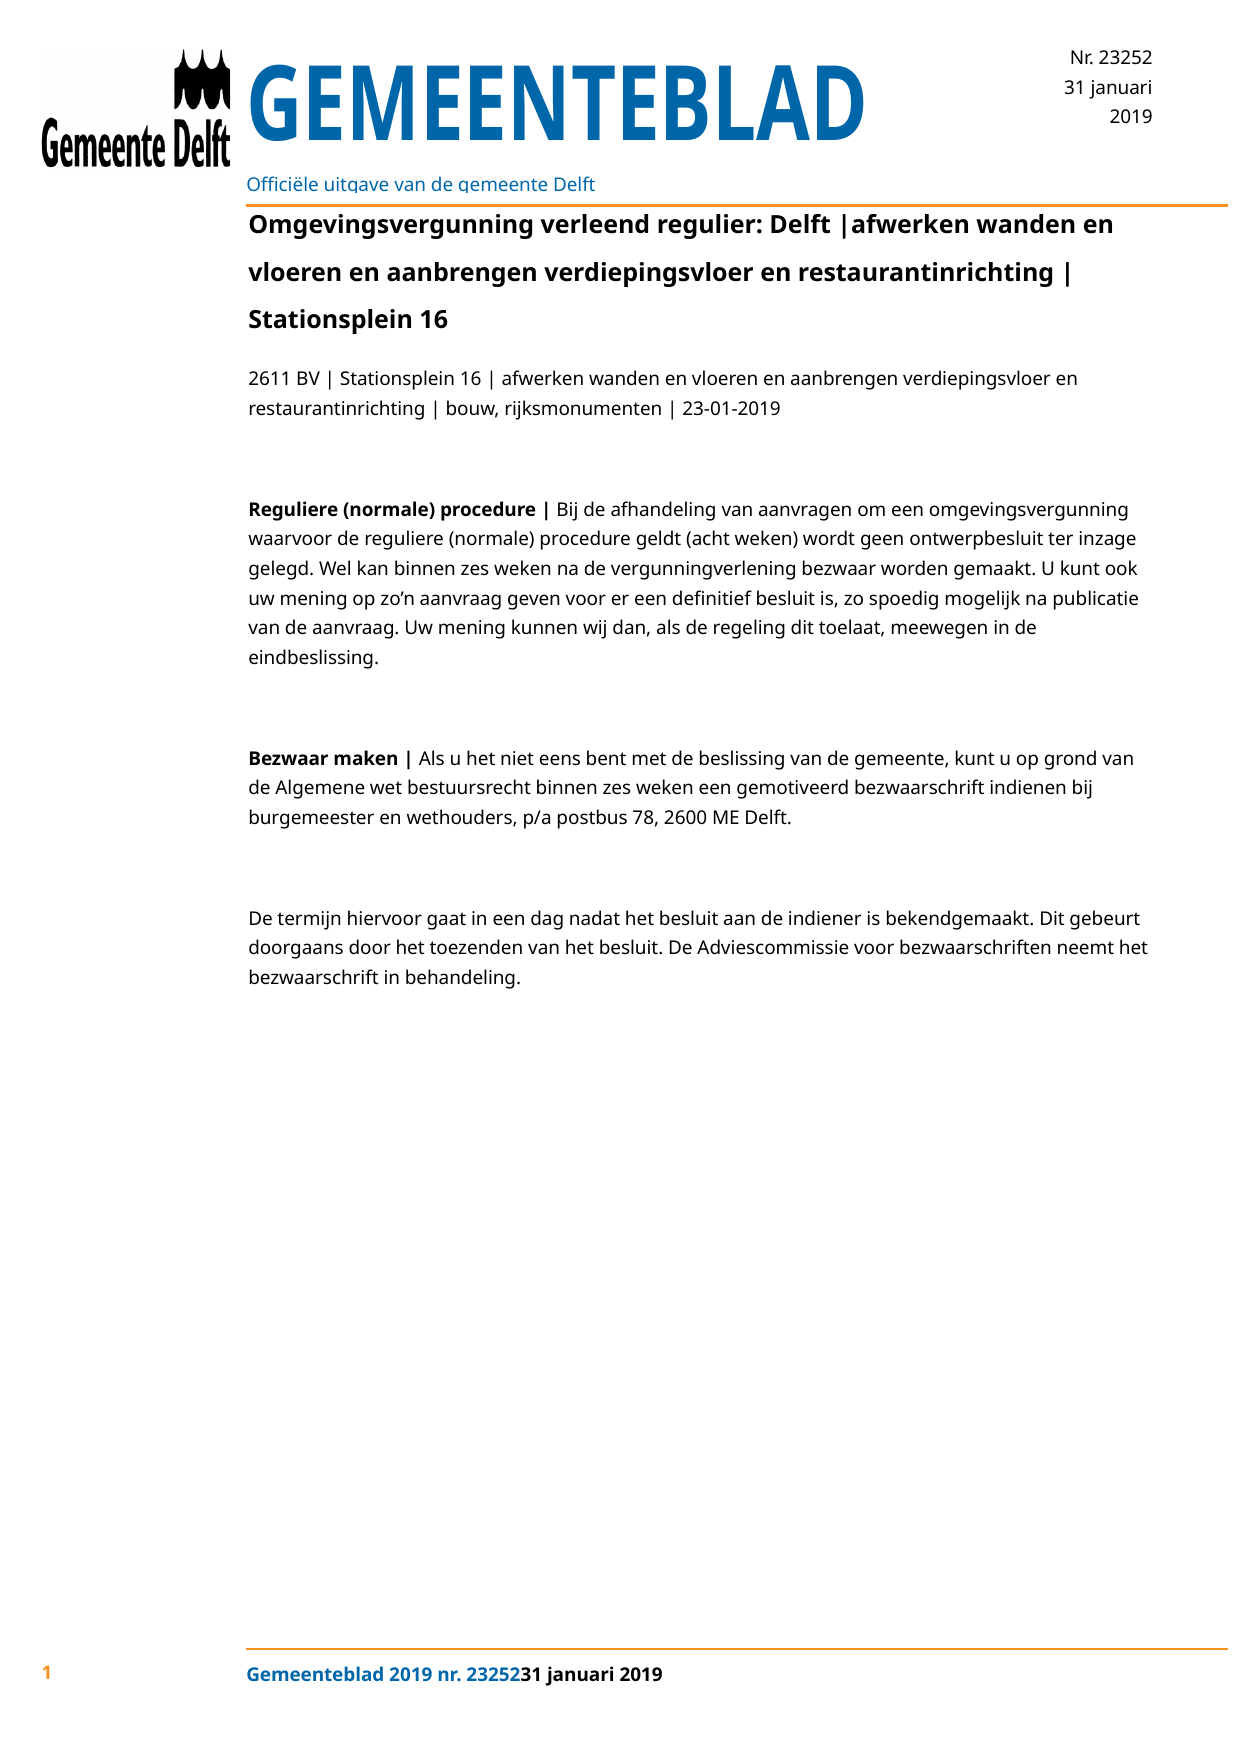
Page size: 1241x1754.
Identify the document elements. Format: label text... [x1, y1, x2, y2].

picture [41, 47, 231, 172]
text Reguliere (normale) procedure | Bij de afhandeling van aanvragen om een omgevingsvergunning waarvoor de reguliere (normale) procedure geldt (acht weken) wordt geen ontwerpbesluit ter inzage gelegd. Wel kan binnen zes weken na de vergunningverlening bezwaar worden gemaakt. U kunt ook uw mening op zo’n aanvraag geven voor er een definitief besluit is, zo spoedig mogelijk na publicatie van de aanvraag. Uw mening kunnen wij dan, als de regeling dit toelaat, meewegen in de eindbeslissing. [248, 496, 1152, 669]
text De termijn hiervoor gaat in een dag nadat het besluit aan de indiener is bekendgemaakt. Dit gebeurt doorgaans door het toezenden van het besluit. De Adviescommissie voor bezwaarschriften neemt het bezwaarschrift in behandeling. [248, 905, 1152, 989]
text Bezwaar maken | Als u het niet eens bent met de beslissing van de gemeente, kunt u op grond van de Algemene wet bestuursrecht binnen zes weken een gemotiveerd bezwaarschrift indienen bij burgemeester en wethouders, p/a postbus 78, 2600 ME Delft. [248, 745, 1152, 829]
text Omgevingsvergunning verleend regulier: Delft |afwerken wanden en vloeren en aanbrengen verdiepingsvloer en restaurantinrichting | Stationsplein 16 [248, 207, 1152, 336]
text 2611 BV | Stationsplein 16 | afwerken wanden en vloeren en aanbrengen verdiepingsvloer en restaurantinrichting | bouw, rijksmonumenten | 23-01-2019 [248, 366, 1152, 421]
